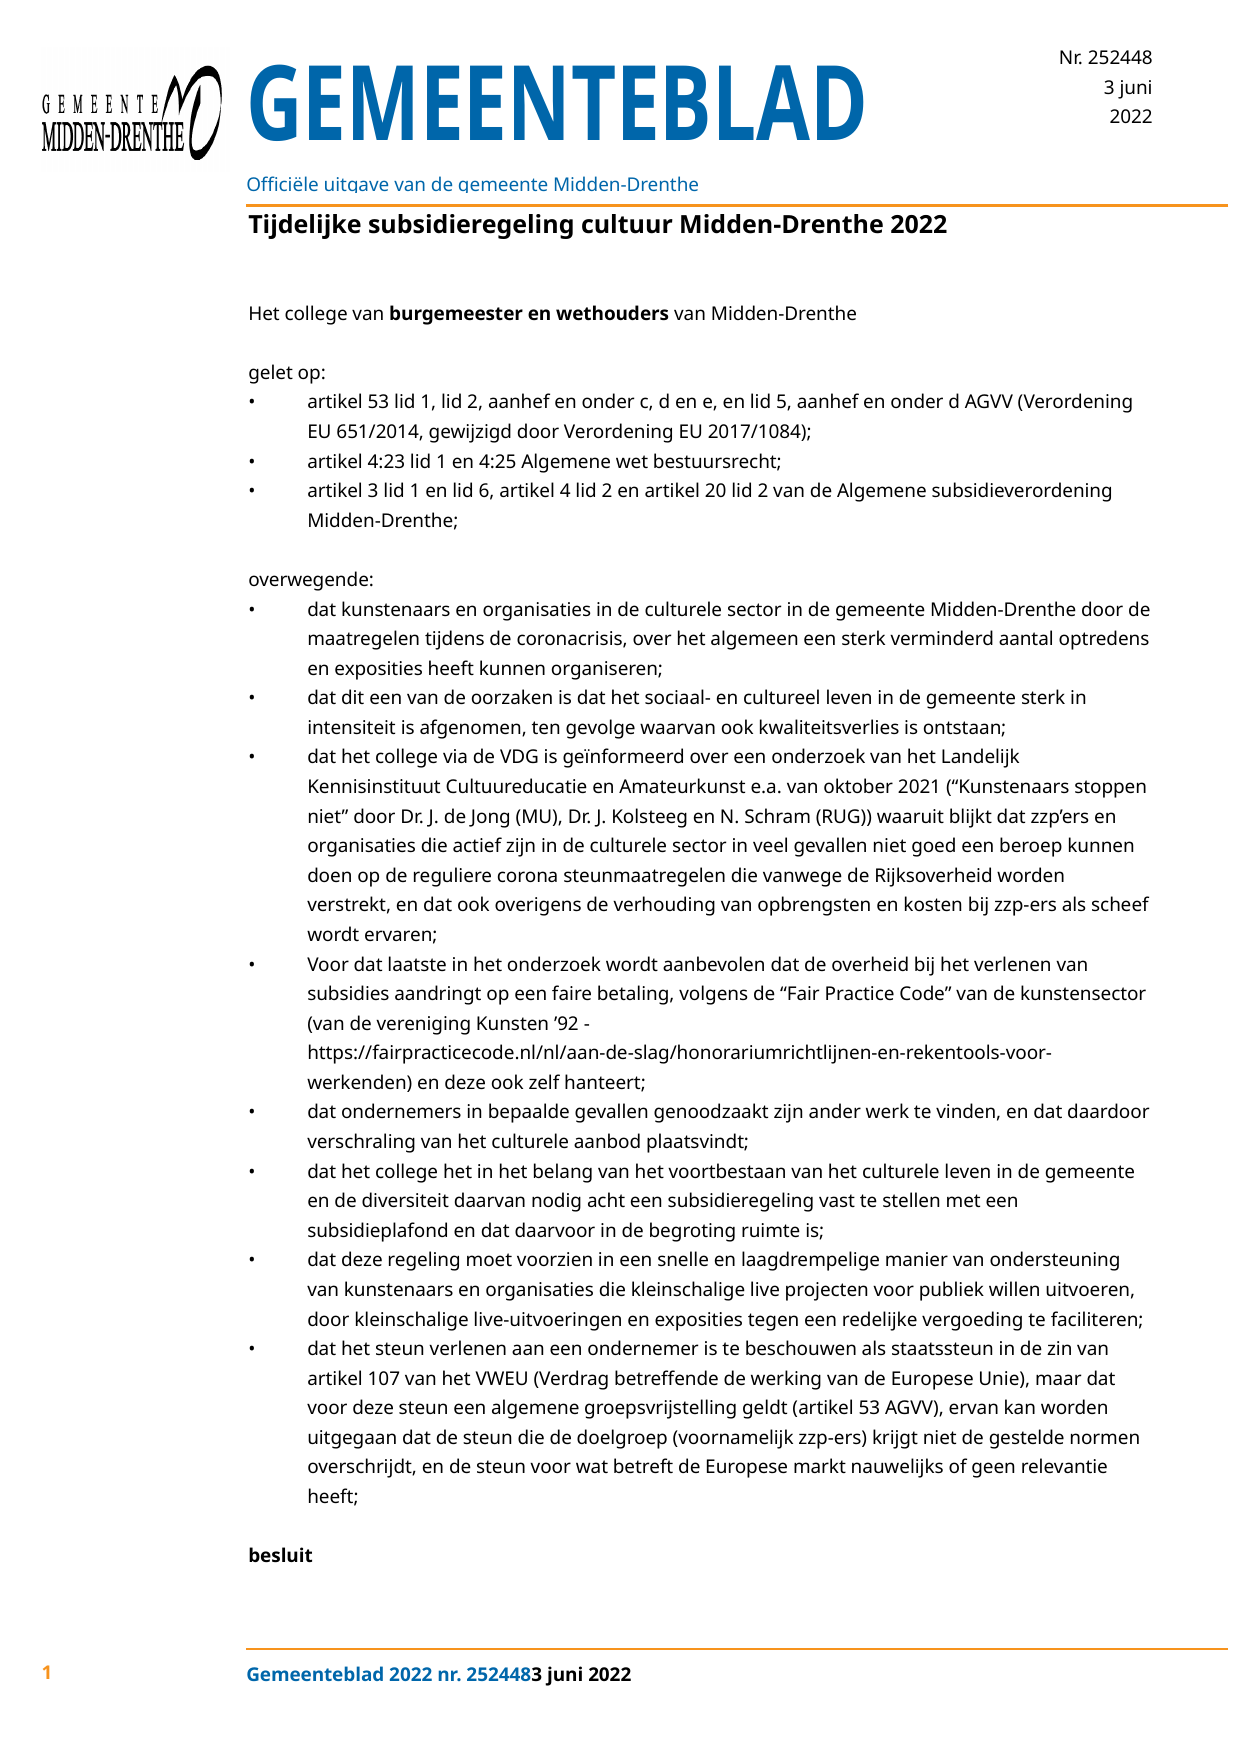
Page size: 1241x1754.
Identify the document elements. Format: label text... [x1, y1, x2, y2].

list artikel 4:23 lid 1 en 4:25 Algemene wet bestuursrecht; [248, 448, 1152, 473]
list dat het college via de VDG is geïnformeerd over een onderzoek van het Landelijk Kennisinstituut Cultuureducatie en Amateurkunst e.a. van oktober 2021 (“Kunstenaars stoppen niet” door Dr. J. de Jong (MU), Dr. J. Kolsteeg en N. Schram (RUG)) waaruit blijkt dat zzp’ers en organisaties die actief zijn in de culturele sector in veel gevallen niet goed een beroep kunnen doen op de reguliere corona steunmaatregelen die vanwege de Rijksoverheid worden verstrekt, en dat ook overigens de verhouding van opbrengsten en kosten bij zzp-ers als scheef wordt ervaren; [248, 744, 1152, 947]
list dat ondernemers in bepaalde gevallen genoodzaakt zijn ander werk te vinden, en dat daardoor verschraling van het culturele aanbod plaatsvindt; [248, 1099, 1152, 1154]
list dat het steun verlenen aan een ondernemer is te beschouwen als staatssteun in de zin van artikel 107 van het VWEU (Verdrag betreffende de werking van de Europese Unie), maar dat voor deze steun een algemene groepsvrijstelling geldt (artikel 53 AGVV), ervan kan worden uitgegaan dat de steun die de doelgroep (voornamelijk zzp-ers) krijgt niet de gestelde normen overschrijdt, en de steun voor wat betreft de Europese markt nauwelijks of geen relevantie heeft; [248, 1335, 1152, 1509]
list artikel 53 lid 1, lid 2, aanhef en onder c, d en e, en lid 5, aanhef en onder d AGVV (Verordening EU 651/2014, gewijzigd door Verordening EU 2017/1084); [248, 389, 1152, 444]
list artikel 3 lid 1 en lid 6, artikel 4 lid 2 en artikel 20 lid 2 van de Algemene subsidieverordening Midden-Drenthe; [248, 477, 1152, 533]
list dat kunstenaars en organisaties in de culturele sector in de gemeente Midden-Drenthe door de maatregelen tijdens de coronacrisis, over het algemeen een sterk verminderd aantal optredens en exposities heeft kunnen organiseren; [248, 596, 1152, 681]
text Tijdelijke subsidieregeling cultuur Midden-Drenthe 2022 [248, 207, 1152, 241]
text Het college van burgemeester en wethouders van Midden-Drenthe [248, 300, 1152, 326]
list dat deze regeling moet voorzien in een snelle en laagdrempelige manier van ondersteuning van kunstenaars en organisaties die kleinschalige live projecten voor publiek willen uitvoeren, door kleinschalige live-uitvoeringen en exposities tegen een redelijke vergoeding te faciliteren; [248, 1247, 1152, 1331]
list Voor dat laatste in het onderzoek wordt aanbevolen dat de overheid bij het verlenen van subsidies aandringt op een faire betaling, volgens de “Fair Practice Code” van de kunstensector (van de vereniging Kunsten ’92 - https://fairpracticecode.nl/nl/aan-de-slag/honorariumrichtlijnen-en-rekentools-voor-werkenden) en deze ook zelf hanteert; [248, 951, 1152, 1095]
list dat het college het in het belang van het voortbestaan van het culturele leven in de gemeente en de diversiteit daarvan nodig acht een subsidieregeling vast te stellen met een subsidieplafond en dat daarvoor in de begroting ruimte is; [248, 1158, 1152, 1243]
list dat dit een van de oorzaken is dat het sociaal- en cultureel leven in de gemeente sterk in intensiteit is afgenomen, ten gevolge waarvan ook kwaliteitsverlies is ontstaan; [248, 684, 1152, 740]
text besluit [248, 1542, 1152, 1568]
text overwegende: [248, 566, 1152, 592]
picture [41, 47, 231, 172]
text gelet op: [248, 359, 1152, 385]
